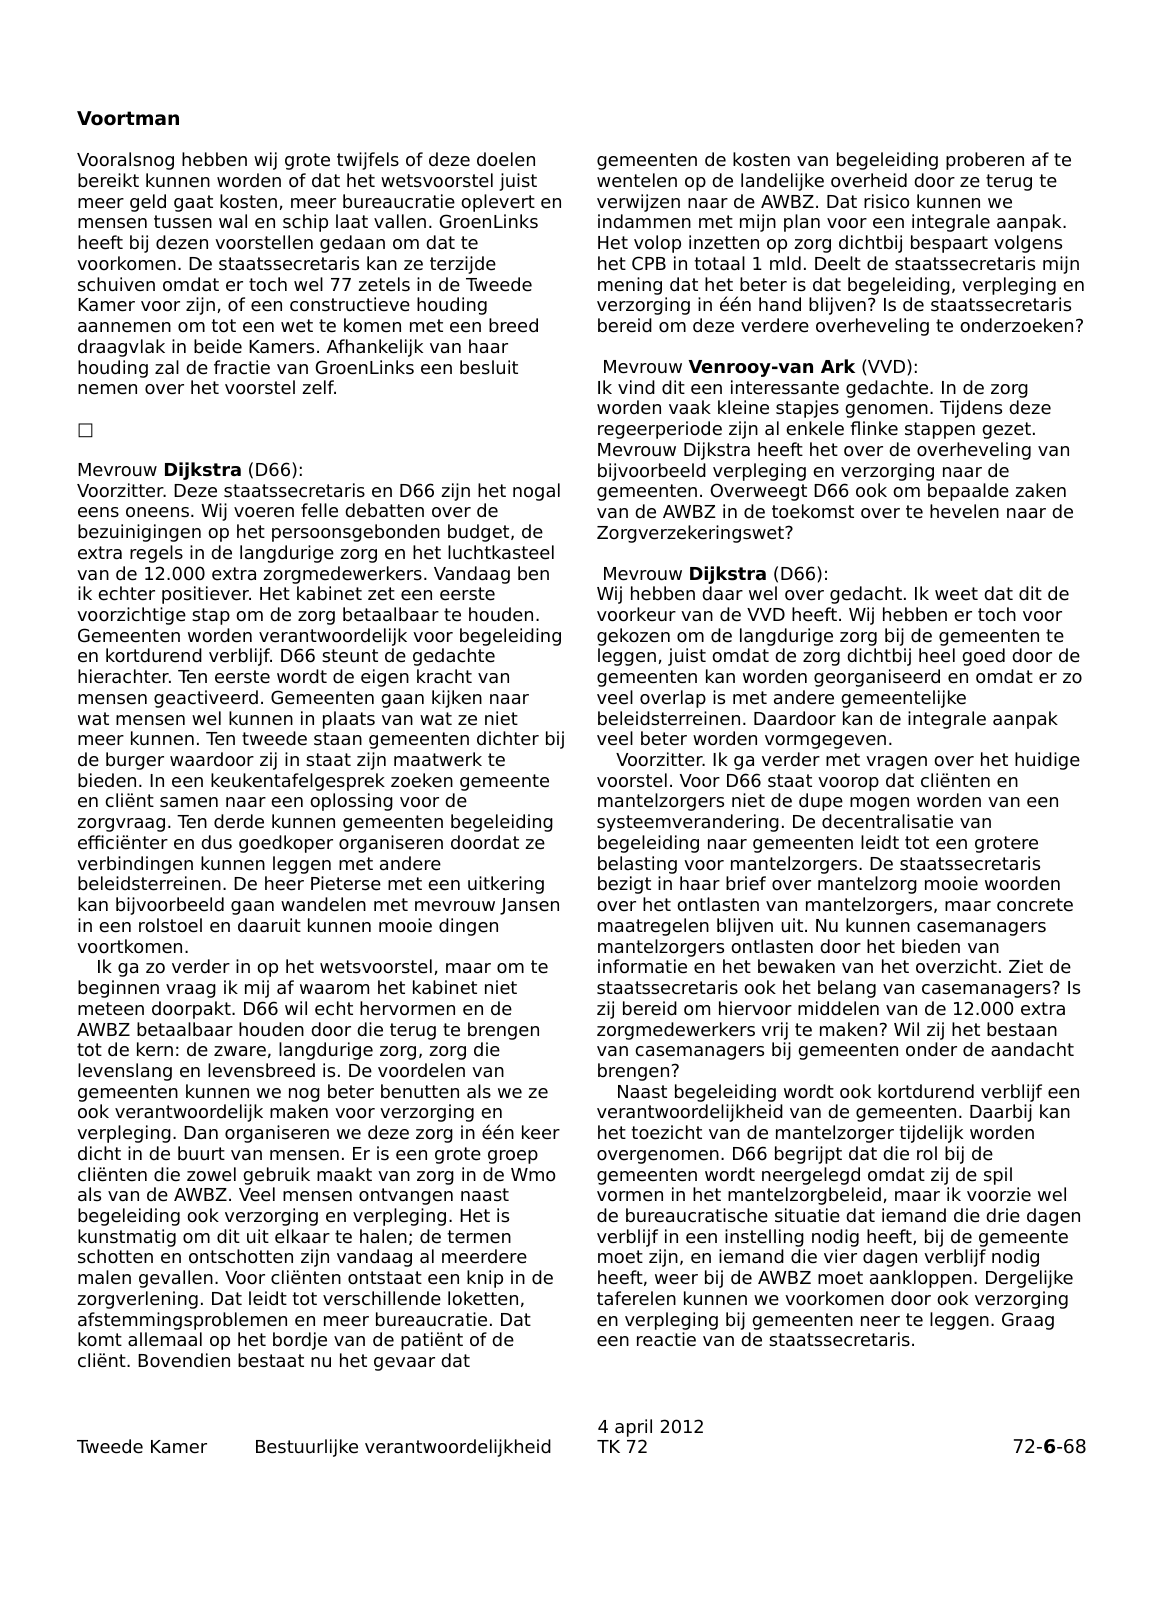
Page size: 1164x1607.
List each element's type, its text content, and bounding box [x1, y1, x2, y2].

text Mevrouw Dijkstra (D66): [596, 563, 1087, 584]
text Voorzitter. Deze staatssecretaris en D66 zijn het nogal eens oneens. Wij voeren felle debatten over de bezuinigingen op het persoonsgebonden budget, de extra regels in de langdurige zorg en het luchtkasteel van de 12.000 extra zorgmedewerkers. Vandaag ben ik echter positiever. Het kabinet zet een eerste voorzichtige stap om de zorg betaalbaar te houden. Gemeenten worden verantwoordelijk voor begeleiding en kortdurend verblijf. D66 steunt de gedachte hierachter. Ten eerste wordt de eigen kracht van mensen geactiveerd. Gemeenten gaan kijken naar wat mensen wel kunnen in plaats van wat ze niet meer kunnen. Ten tweede staan gemeenten dichter bij de burger waardoor zij in staat zijn maatwerk te bieden. In een keukentafelgesprek zoeken gemeente en cliënt samen naar een oplossing voor de zorgvraag. Ten derde kunnen gemeenten begeleiding efficiënter en dus goedkoper organiseren doordat ze verbindingen kunnen leggen met andere beleidsterreinen. De heer Pieterse met een uitkering kan bijvoorbeeld gaan wandelen met mevrouw Jansen in een rolstoel en daaruit kunnen mooie dingen voortkomen. [77, 480, 567, 957]
text Ik ga zo verder in op het wetsvoorstel, maar om te beginnen vraag ik mij af waarom het kabinet niet meteen doorpakt. D66 wil echt hervormen en de AWBZ betaalbaar houden door die terug te brengen tot de kern: de zware, langdurige zorg, zorg die levenslang en levensbreed is. De voordelen van gemeenten kunnen we nog beter benutten als we ze ook verantwoordelijk maken voor verzorging en verpleging. Dan organiseren we deze zorg in één keer dicht in de buurt van mensen. Er is een grote groep cliënten die zowel gebruik maakt van zorg in de Wmo als van de AWBZ. Veel mensen ontvangen naast begeleiding ook verzorging en verpleging. Het is kunstmatig om dit uit elkaar te halen; de termen schotten en ontschotten zijn vandaag al meerdere malen gevallen. Voor cliënten ontstaat een knip in de zorgverlening. Dat leidt tot verschillende loketten, afstemmingsproblemen en meer bureaucratie. Dat komt allemaal op het bordje van de patiënt of de cliënt. Bovendien bestaat nu het gevaar dat [77, 957, 567, 1372]
text □ [77, 419, 567, 440]
text Mevrouw Venrooy-van Ark (VVD): [596, 357, 1087, 377]
text Wij hebben daar wel over gedacht. Ik weet dat dit de voorkeur van de VVD heeft. Wij hebben er toch voor gekozen om de langdurige zorg bij de gemeenten te leggen, juist omdat de zorg dichtbij heel goed door de gemeenten kan worden georganiseerd en omdat er zo veel overlap is met andere gemeentelijke beleidsterreinen. Daardoor kan de integrale aanpak veel beter worden vormgegeven. [596, 584, 1087, 750]
text Naast begeleiding wordt ook kortdurend verblijf een verantwoordelijkheid van de gemeenten. Daarbij kan het toezicht van de mantelzorger tijdelijk worden overgenomen. D66 begrijpt dat die rol bij de gemeenten wordt neergelegd omdat zij de spil vormen in het mantelzorgbeleid, maar ik voorzie wel de bureaucratische situatie dat iemand die drie dagen verblijf in een instelling nodig heeft, bij de gemeente moet zijn, en iemand die vier dagen verblijf nodig heeft, weer bij de AWBZ moet aankloppen. Dergelijke taferelen kunnen we voorkomen door ook verzorging en verpleging bij gemeenten neer te leggen. Graag een reactie van de staatssecretaris. [596, 1082, 1087, 1351]
text Ik vind dit een interessante gedachte. In de zorg worden vaak kleine stapjes genomen. Tijdens deze regeerperiode zijn al enkele flinke stappen gezet. Mevrouw Dijkstra heeft het over de overheveling van bijvoorbeeld verpleging en verzorging naar de gemeenten. Overweegt D66 ook om bepaalde zaken van de AWBZ in de toekomst over te hevelen naar de Zorgverzekeringswet? [596, 377, 1087, 543]
text Vooralsnog hebben wij grote twijfels of deze doelen bereikt kunnen worden of dat het wetsvoorstel juist meer geld gaat kosten, meer bureaucratie oplevert en mensen tussen wal en schip laat vallen. GroenLinks heeft bij dezen voorstellen gedaan om dat te voorkomen. De staatssecretaris kan ze terzijde schuiven omdat er toch wel 77 zetels in de Tweede Kamer voor zijn, of een constructieve houding aannemen om tot een wet te komen met een breed draagvlak in beide Kamers. Afhankelijk van haar houding zal de fractie van GroenLinks een besluit nemen over het voorstel zelf. [77, 150, 567, 399]
text Voorzitter. Ik ga verder met vragen over het huidige voorstel. Voor D66 staat voorop dat cliënten en mantelzorgers niet de dupe mogen worden van een systeemverandering. De decentralisatie van begeleiding naar gemeenten leidt tot een grotere belasting voor mantelzorgers. De staatssecretaris bezigt in haar brief over mantelzorg mooie woorden over het ontlasten van mantelzorgers, maar concrete maatregelen blijven uit. Nu kunnen casemanagers mantelzorgers ontlasten door het bieden van informatie en het bewaken van het overzicht. Ziet de staatssecretaris ook het belang van casemanagers? Is zij bereid om hiervoor middelen van de 12.000 extra zorgmedewerkers vrij te maken? Wil zij het bestaan van casemanagers bij gemeenten onder de aandacht brengen? [596, 750, 1087, 1082]
text Mevrouw Dijkstra (D66): [77, 460, 567, 480]
text gemeenten de kosten van begeleiding proberen af te wentelen op de landelijke overheid door ze terug te verwijzen naar de AWBZ. Dat risico kunnen we indammen met mijn plan voor een integrale aanpak. Het volop inzetten op zorg dichtbij bespaart volgens het CPB in totaal 1 mld. Deelt de staatssecretaris mijn mening dat het beter is dat begeleiding, verpleging en verzorging in één hand blijven? Is de staatssecretaris bereid om deze verdere overheveling te onderzoeken? [596, 150, 1087, 337]
